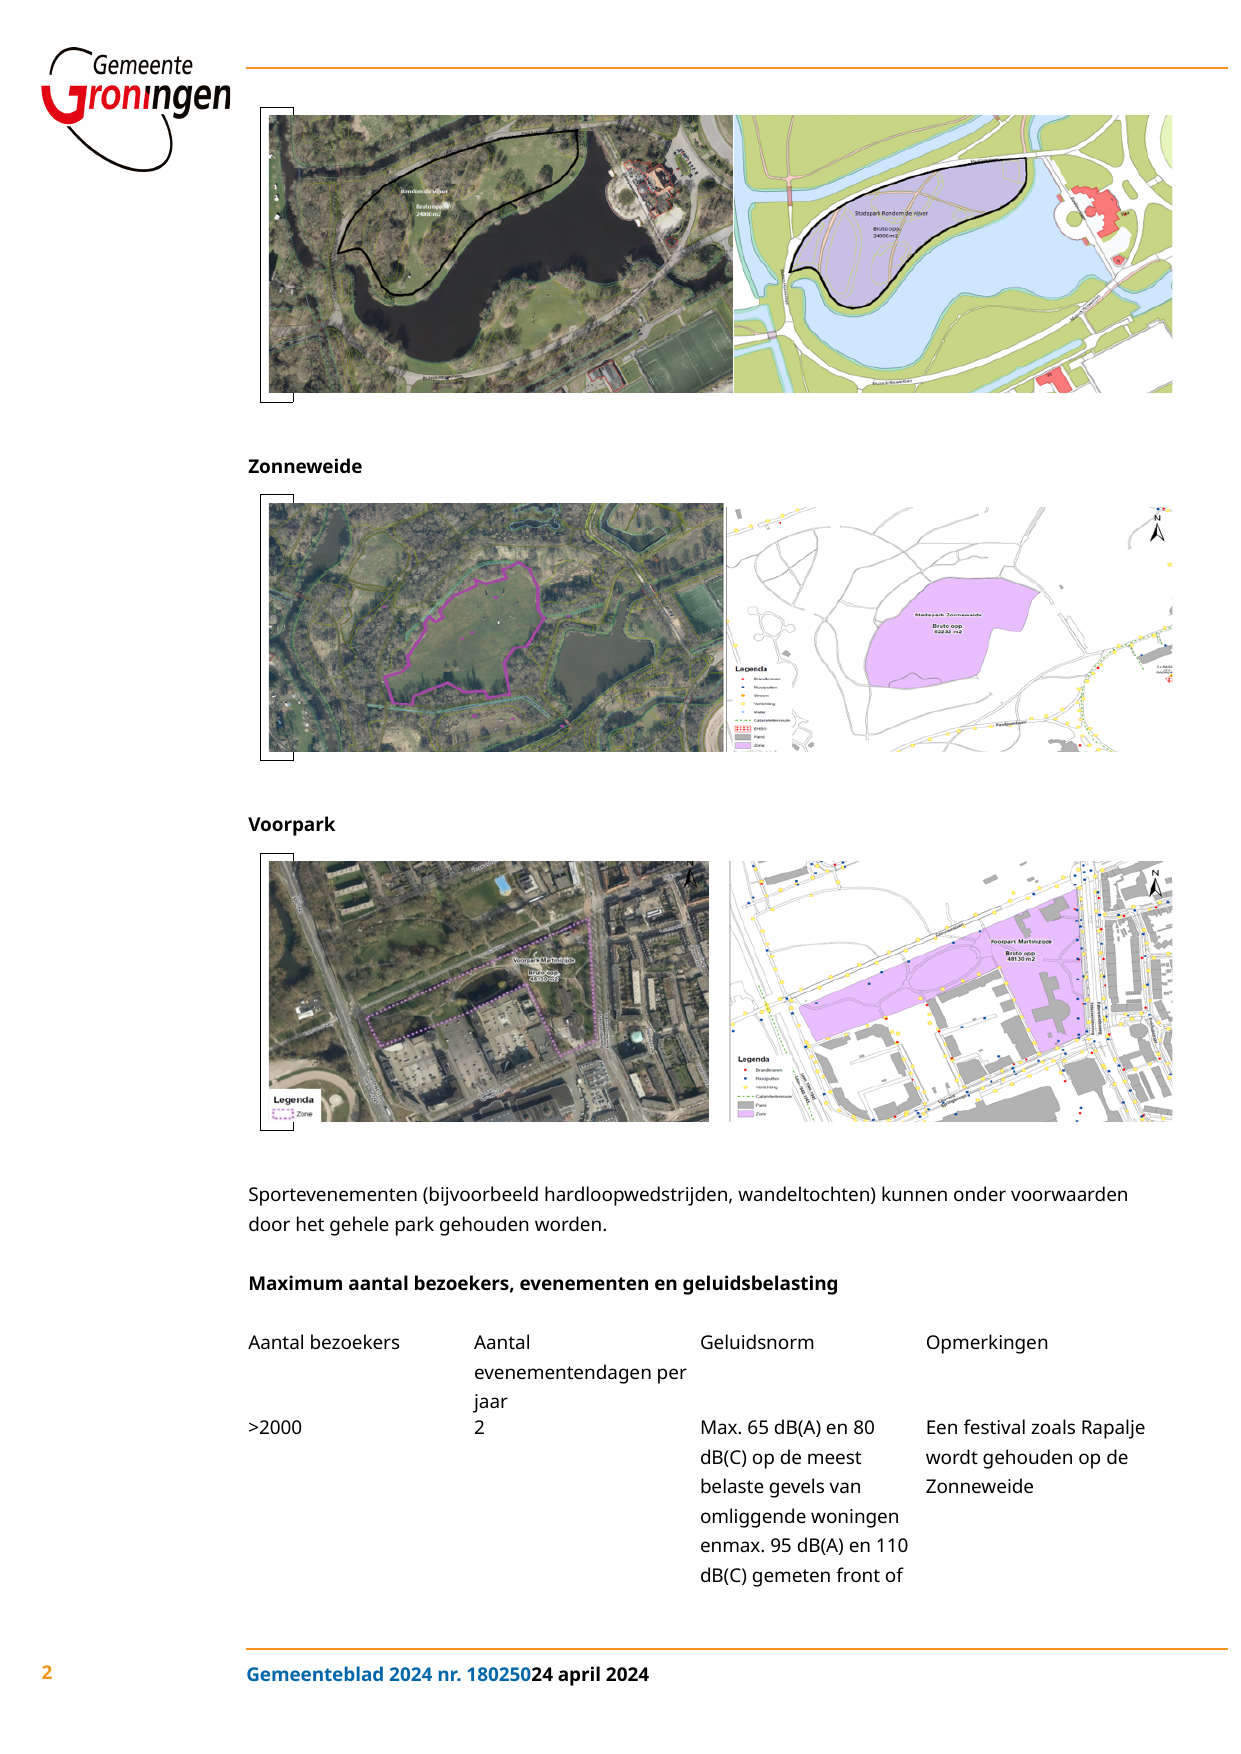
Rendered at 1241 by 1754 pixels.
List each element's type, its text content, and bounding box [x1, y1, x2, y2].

table_header Aantal evenementendagen per jaar [474, 1330, 700, 1414]
picture [268, 115, 1173, 393]
table_cell >2000 [248, 1414, 474, 1588]
picture [41, 47, 231, 172]
text Voorpark [248, 811, 1152, 837]
table_header Aantal bezoekers [248, 1330, 474, 1414]
text Sportevenementen (bijvoorbeeld hardloopwedstrijden, wandeltochten) kunnen onder voorwaarden door het gehele park gehouden worden. [248, 1181, 1152, 1237]
picture [268, 503, 1173, 752]
text Zonneweide [248, 453, 1152, 478]
table_cell Max. 65 dB(A) en 80 dB(C) op de meest belaste gevels van omliggende woningen enmax. 95 dB(A) en 110 dB(C) gemeten front of [700, 1414, 926, 1588]
table_cell Een festival zoals Rapalje wordt gehouden op de Zonneweide [926, 1414, 1152, 1588]
text Maximum aantal bezoekers, evenementen en geluidsbelasting [248, 1270, 1152, 1296]
table_cell 2 [474, 1414, 700, 1588]
picture [268, 861, 1173, 1122]
table_header Opmerkingen [926, 1330, 1152, 1414]
table_header Geluidsnorm [700, 1330, 926, 1414]
